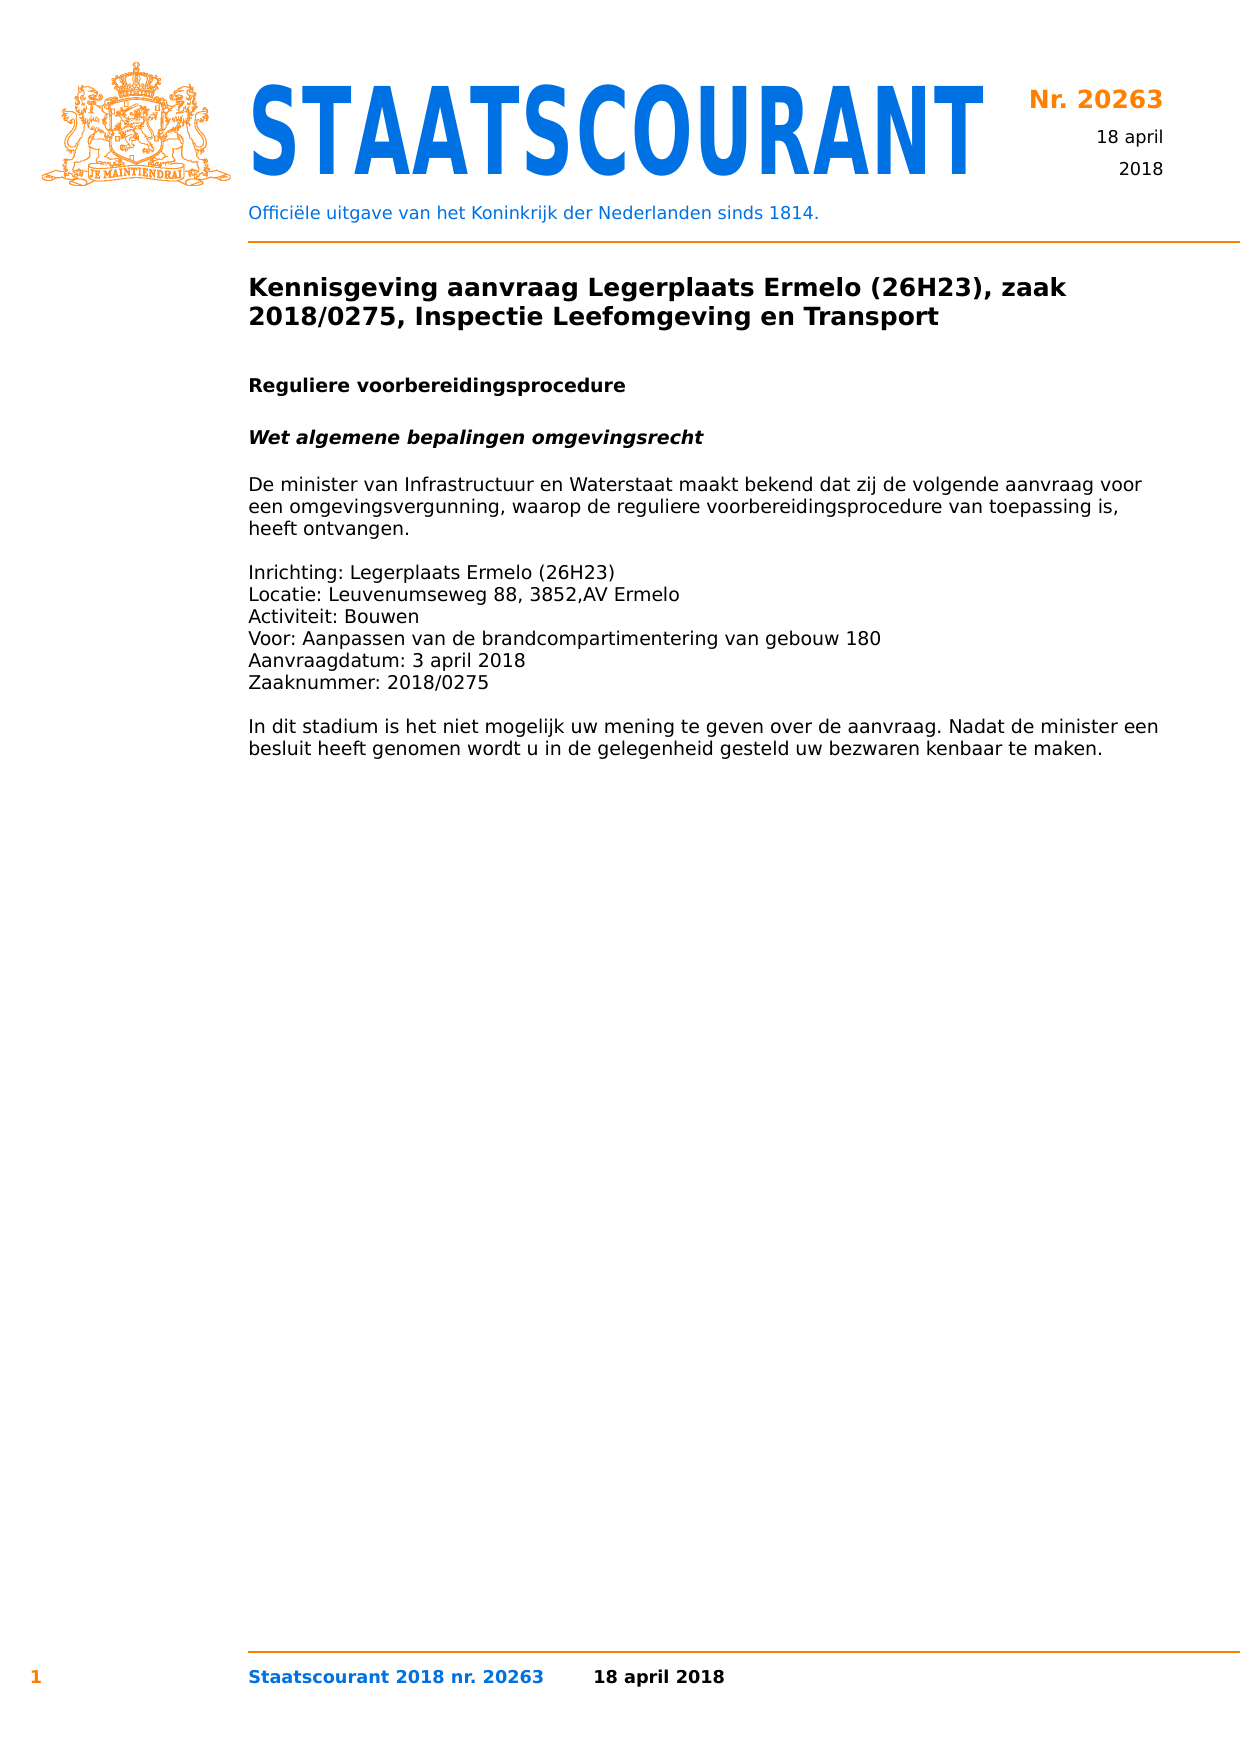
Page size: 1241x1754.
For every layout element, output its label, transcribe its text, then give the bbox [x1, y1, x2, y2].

text In dit stadium is het niet mogelijk uw mening te geven over de aanvraag. Nadat de minister een besluit heeft genomen wordt u in de gelegenheid gesteld uw bezwaren kenbaar te maken. [248, 716, 1163, 759]
table_cell 18 april [998, 121, 1240, 153]
text Inrichting: Legerplaats Ermelo (26H23) [248, 562, 1163, 584]
subtitle Wet algemene bepalingen omgevingsrecht [248, 427, 1163, 449]
text Locatie: Leuvenumseweg 88, 3852,AV Ermelo [248, 584, 1163, 606]
table_header STAATSCOURANT [248, 62, 998, 203]
subtitle Kennisgeving aanvraag Legerplaats Ermelo (26H23), zaak 2018/0275, Inspectie Leefomgeving en Transport [248, 273, 1163, 331]
table_cell Officiële uitgave van het Koninkrijk der Nederlanden sinds 1814. [248, 203, 1240, 241]
text Voor: Aanpassen van de brandcompartimentering van gebouw 180 [248, 628, 1163, 650]
subtitle Reguliere voorbereidingsprocedure [248, 375, 1163, 397]
text Zaaknummer: 2018/0275 [248, 672, 1163, 694]
table_header Nr. 20263 [998, 62, 1240, 121]
table_header [25, 62, 248, 241]
picture [41, 62, 231, 186]
table_cell 2018 [998, 153, 1240, 203]
text Activiteit: Bouwen [248, 606, 1163, 628]
text De minister van Infrastructuur en Waterstaat maakt bekend dat zij de volgende aanvraag voor een omgevingsvergunning, waarop de reguliere voorbereidingsprocedure van toepassing is, heeft ontvangen. [248, 474, 1163, 540]
text Aanvraagdatum: 3 april 2018 [248, 650, 1163, 672]
